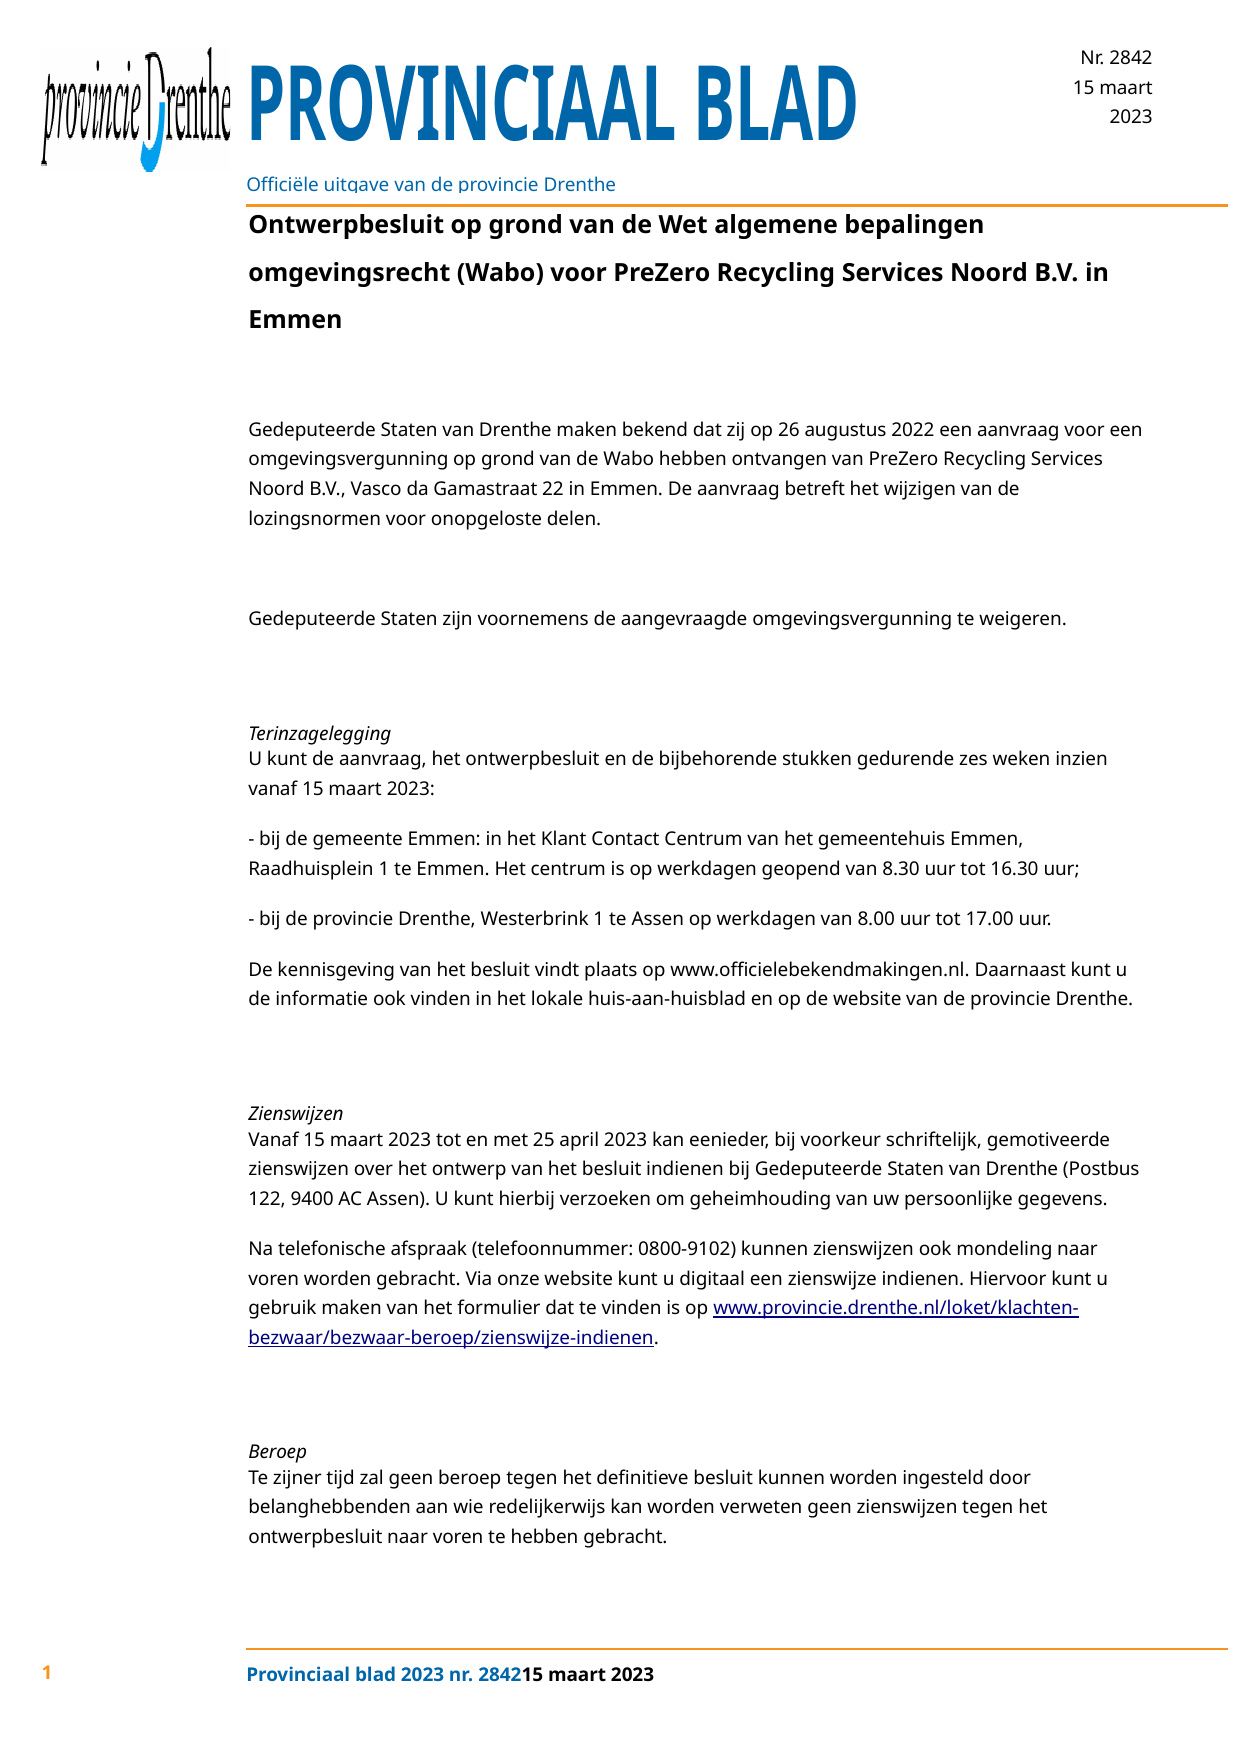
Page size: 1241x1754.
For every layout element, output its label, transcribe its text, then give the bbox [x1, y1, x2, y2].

text Vanaf 15 maart 2023 tot en met 25 april 2023 kan eenieder, bij voorkeur schriftelijk, gemotiveerde zienswijzen over het ontwerp van het besluit indienen bij Gedeputeerde Staten van Drenthe (Postbus 122, 9400 AC Assen). U kunt hierbij verzoeken om geheimhouding van uw persoonlijke gegevens. [248, 1126, 1152, 1211]
text Na telefonische afspraak (telefoonnummer: 0800-9102) kunnen zienswijzen ook mondeling naar voren worden gebracht. Via onze website kunt u digitaal een zienswijze indienen. Hiervoor kunt u gebruik maken van het formulier dat te vinden is op www.provincie.drenthe.nl/loket/klachten-bezwaar/bezwaar-beroep/zienswijze-indienen. [248, 1235, 1152, 1350]
text Zienswijzen [248, 1100, 1152, 1126]
text Ontwerpbesluit op grond van de Wet algemene bepalingen omgevingsrecht (Wabo) voor PreZero Recycling Services Noord B.V. in Emmen [248, 207, 1152, 336]
text - bij de gemeente Emmen: in het Klant Contact Centrum van het gemeentehuis Emmen, Raadhuisplein 1 te Emmen. Het centrum is op werkdagen geopend van 8.30 uur tot 16.30 uur; [248, 826, 1152, 881]
picture [41, 47, 231, 172]
text - bij de provincie Drenthe, Westerbrink 1 te Assen op werkdagen van 8.00 uur tot 17.00 uur. [248, 906, 1152, 931]
text Gedeputeerde Staten zijn voornemens de aangevraagde omgevingsvergunning te weigeren. [248, 606, 1152, 631]
text De kennisgeving van het besluit vindt plaats op www.officielebekendmakingen.nl. Daarnaast kunt u de informatie ook vinden in het lokale huis-aan-huisblad en op de website van de provincie Drenthe. [248, 956, 1152, 1011]
text Beroep [248, 1438, 1152, 1464]
text Gedeputeerde Staten van Drenthe maken bekend dat zij op 26 augustus 2022 een aanvraag voor een omgevingsvergunning op grond van de Wabo hebben ontvangen van PreZero Recycling Services Noord B.V., Vasco da Gamastraat 22 in Emmen. De aanvraag betreft het wijzigen van de lozingsnormen voor onopgeloste delen. [248, 416, 1152, 530]
text Terinzagelegging [248, 720, 1152, 746]
text Te zijner tijd zal geen beroep tegen het definitieve besluit kunnen worden ingesteld door belanghebbenden aan wie redelijkerwijs kan worden verweten geen zienswijzen tegen het ontwerpbesluit naar voren te hebben gebracht. [248, 1464, 1152, 1549]
text U kunt de aanvraag, het ontwerpbesluit en de bijbehorende stukken gedurende zes weken inzien vanaf 15 maart 2023: [248, 746, 1152, 801]
